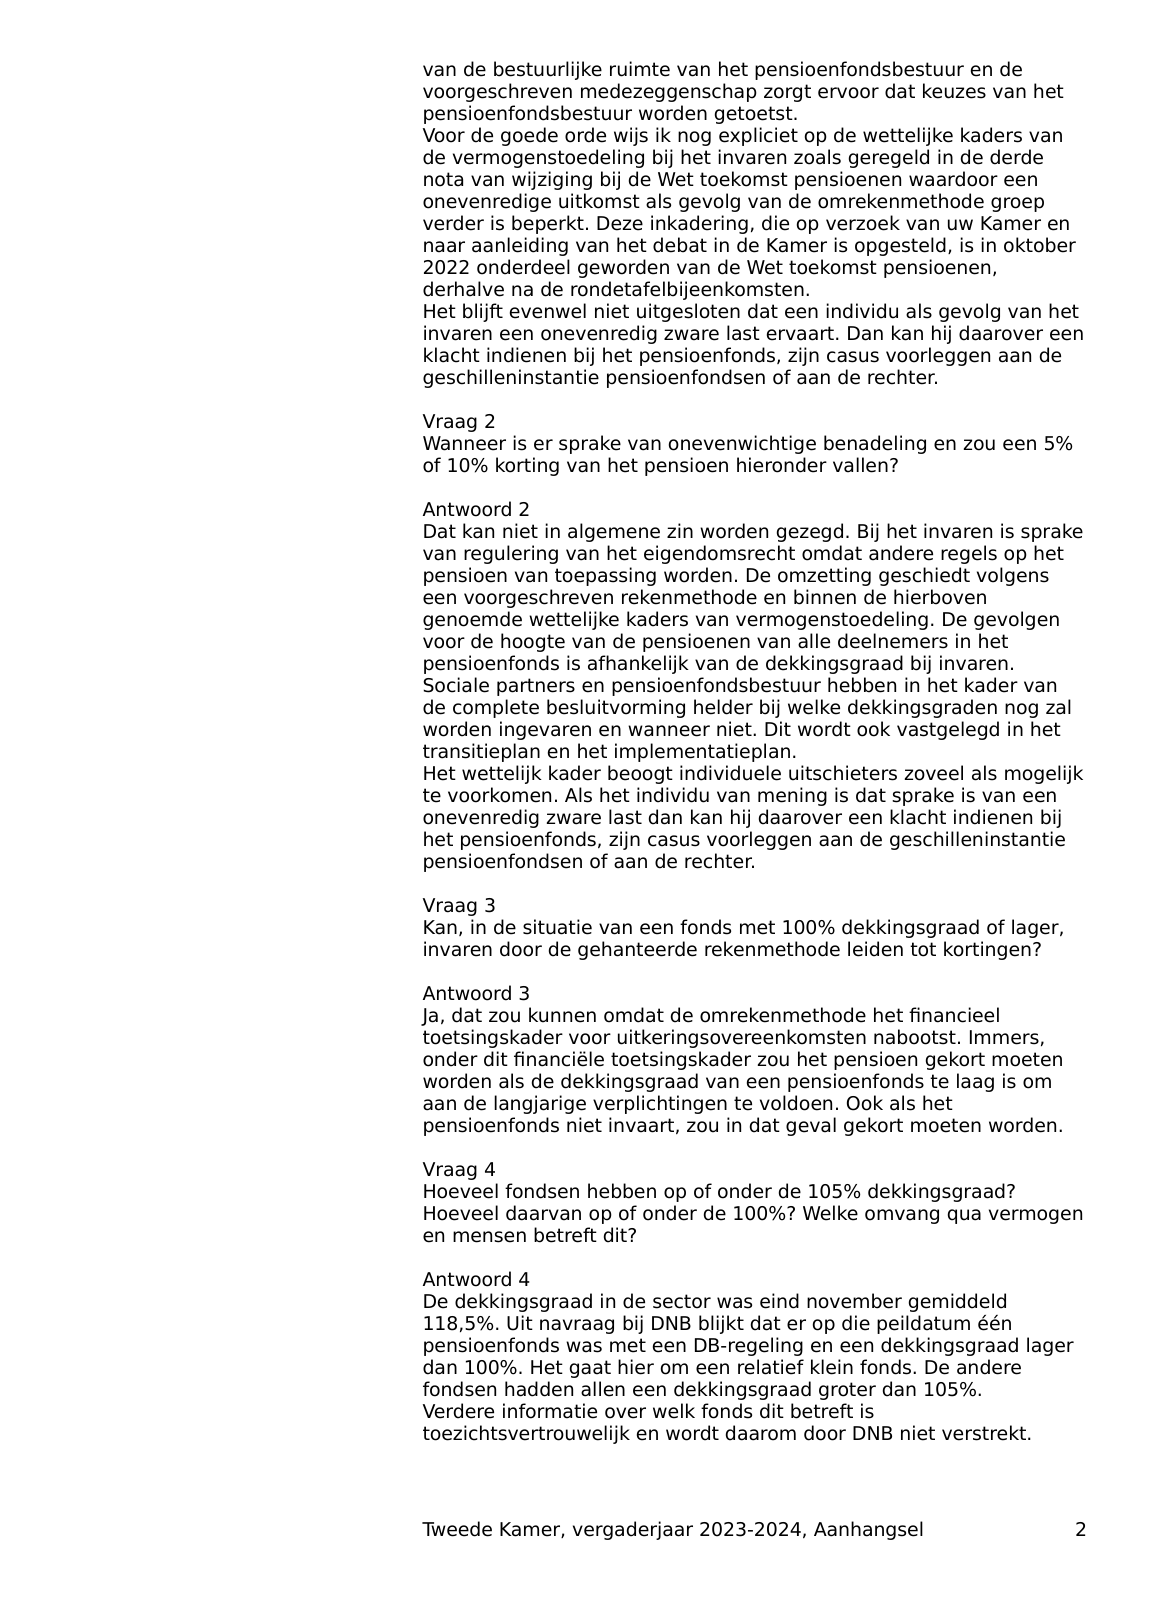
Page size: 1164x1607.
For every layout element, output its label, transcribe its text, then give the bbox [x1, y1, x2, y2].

text Vraag 2 [422, 411, 1087, 433]
text Vraag 3 [422, 895, 1087, 917]
text Sociale partners en pensioenfondsbestuur hebben in het kader van de complete besluitvorming helder bij welke dekkingsgraden nog zal worden ingevaren en wanneer niet. Dit wordt ook vastgelegd in het transitieplan en het implementatieplan. [422, 675, 1087, 763]
text Ja, dat zou kunnen omdat de omrekenmethode het financieel toetsingskader voor uitkeringsovereenkomsten nabootst. Immers, onder dit financiële toetsingskader zou het pensioen gekort moeten worden als de dekkingsgraad van een pensioenfonds te laag is om aan de langjarige verplichtingen te voldoen. Ook als het pensioenfonds niet invaart, zou in dat geval gekort moeten worden. [422, 1005, 1087, 1137]
text Verdere informatie over welk fonds dit betreft is toezichtsvertrouwelijk en wordt daarom door DNB niet verstrekt. [422, 1401, 1087, 1445]
text Het blijft evenwel niet uitgesloten dat een individu als gevolg van het invaren een onevenredig zware last ervaart. Dan kan hij daarover een klacht indienen bij het pensioenfonds, zijn casus voorleggen aan de geschilleninstantie pensioenfondsen of aan de rechter. [422, 301, 1087, 389]
text De dekkingsgraad in de sector was eind november gemiddeld 118,5%. Uit navraag bij DNB blijkt dat er op die peildatum één pensioenfonds was met een DB-regeling en een dekkingsgraad lager dan 100%. Het gaat hier om een relatief klein fonds. De andere fondsen hadden allen een dekkingsgraad groter dan 105%. [422, 1291, 1087, 1401]
text Vraag 4 [422, 1159, 1087, 1181]
text Voor de goede orde wijs ik nog expliciet op de wettelijke kaders van de vermogenstoedeling bij het invaren zoals geregeld in de derde nota van wijziging bij de Wet toekomst pensioenen waardoor een onevenredige uitkomst als gevolg van de omrekenmethode groep verder is beperkt. Deze inkadering, die op verzoek van uw Kamer en naar aanleiding van het debat in de Kamer is opgesteld, is in oktober 2022 onderdeel geworden van de Wet toekomst pensioenen, derhalve na de rondetafelbijeenkomsten. [422, 125, 1087, 301]
text Hoeveel fondsen hebben op of onder de 105% dekkingsgraad? Hoeveel daarvan op of onder de 100%? Welke omvang qua vermogen en mensen betreft dit? [422, 1181, 1087, 1247]
text Antwoord 4 [422, 1269, 1087, 1291]
text van de bestuurlijke ruimte van het pensioenfondsbestuur en de voorgeschreven medezeggenschap zorgt ervoor dat keuzes van het pensioenfondsbestuur worden getoetst. [422, 59, 1087, 125]
text Kan, in de situatie van een fonds met 100% dekkingsgraad of lager, invaren door de gehanteerde rekenmethode leiden tot kortingen? [422, 917, 1087, 961]
text Dat kan niet in algemene zin worden gezegd. Bij het invaren is sprake van regulering van het eigendomsrecht omdat andere regels op het pensioen van toepassing worden. De omzetting geschiedt volgens een voorgeschreven rekenmethode en binnen de hierboven genoemde wettelijke kaders van vermogenstoedeling. De gevolgen voor de hoogte van de pensioenen van alle deelnemers in het pensioenfonds is afhankelijk van de dekkingsgraad bij invaren. [422, 521, 1087, 675]
text Het wettelijk kader beoogt individuele uitschieters zoveel als mogelijk te voorkomen. Als het individu van mening is dat sprake is van een onevenredig zware last dan kan hij daarover een klacht indienen bij het pensioenfonds, zijn casus voorleggen aan de geschilleninstantie pensioenfondsen of aan de rechter. [422, 763, 1087, 873]
text Antwoord 2 [422, 499, 1087, 521]
text Antwoord 3 [422, 983, 1087, 1005]
text Wanneer is er sprake van onevenwichtige benadeling en zou een 5% of 10% korting van het pensioen hieronder vallen? [422, 433, 1087, 477]
